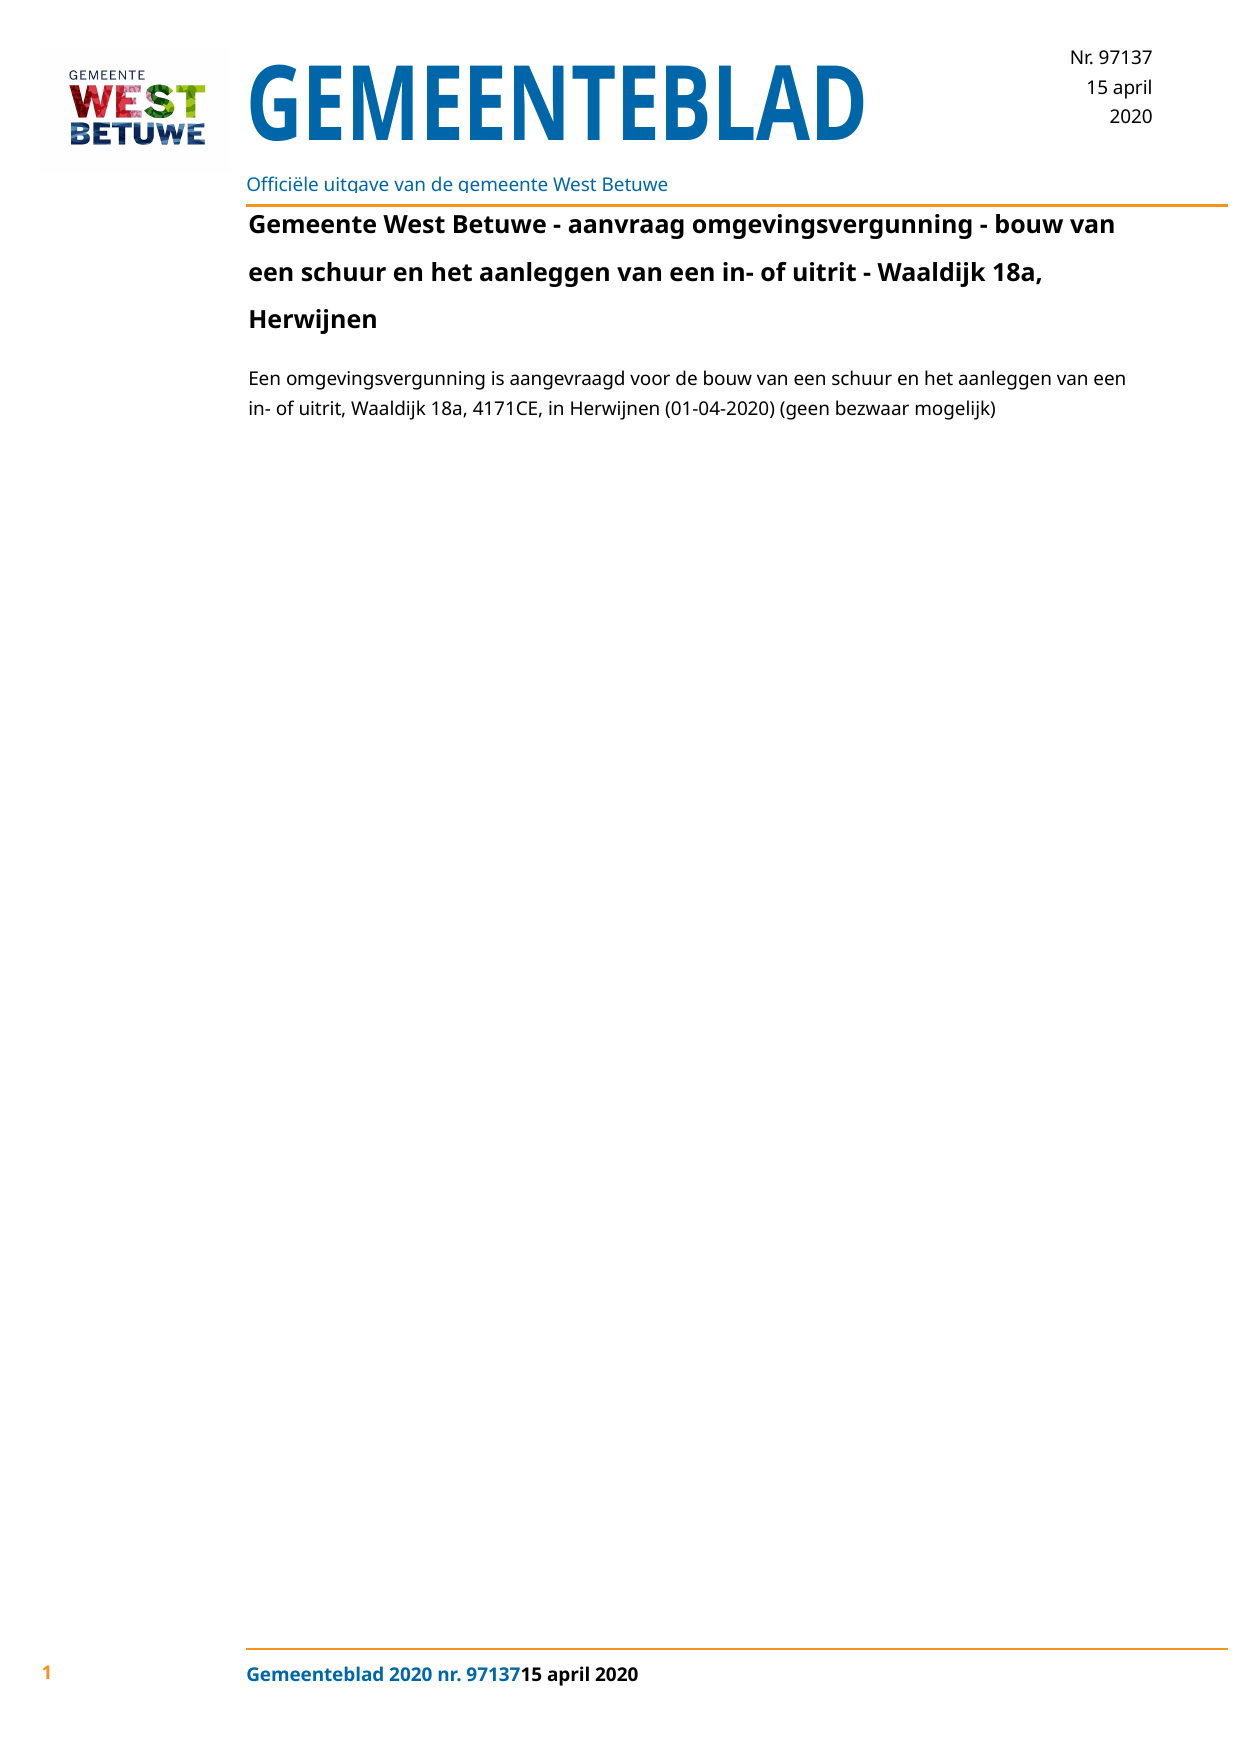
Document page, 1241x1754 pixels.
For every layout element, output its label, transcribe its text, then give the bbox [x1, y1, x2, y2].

text Gemeente West Betuwe - aanvraag omgevingsvergunning - bouw van een schuur en het aanleggen van een in- of uitrit - Waaldijk 18a, Herwijnen [248, 207, 1152, 336]
picture [41, 47, 231, 172]
text Een omgevingsvergunning is aangevraagd voor de bouw van een schuur en het aanleggen van een in- of uitrit, Waaldijk 18a, 4171CE, in Herwijnen (01-04-2020) (geen bezwaar mogelijk) [248, 366, 1152, 421]
